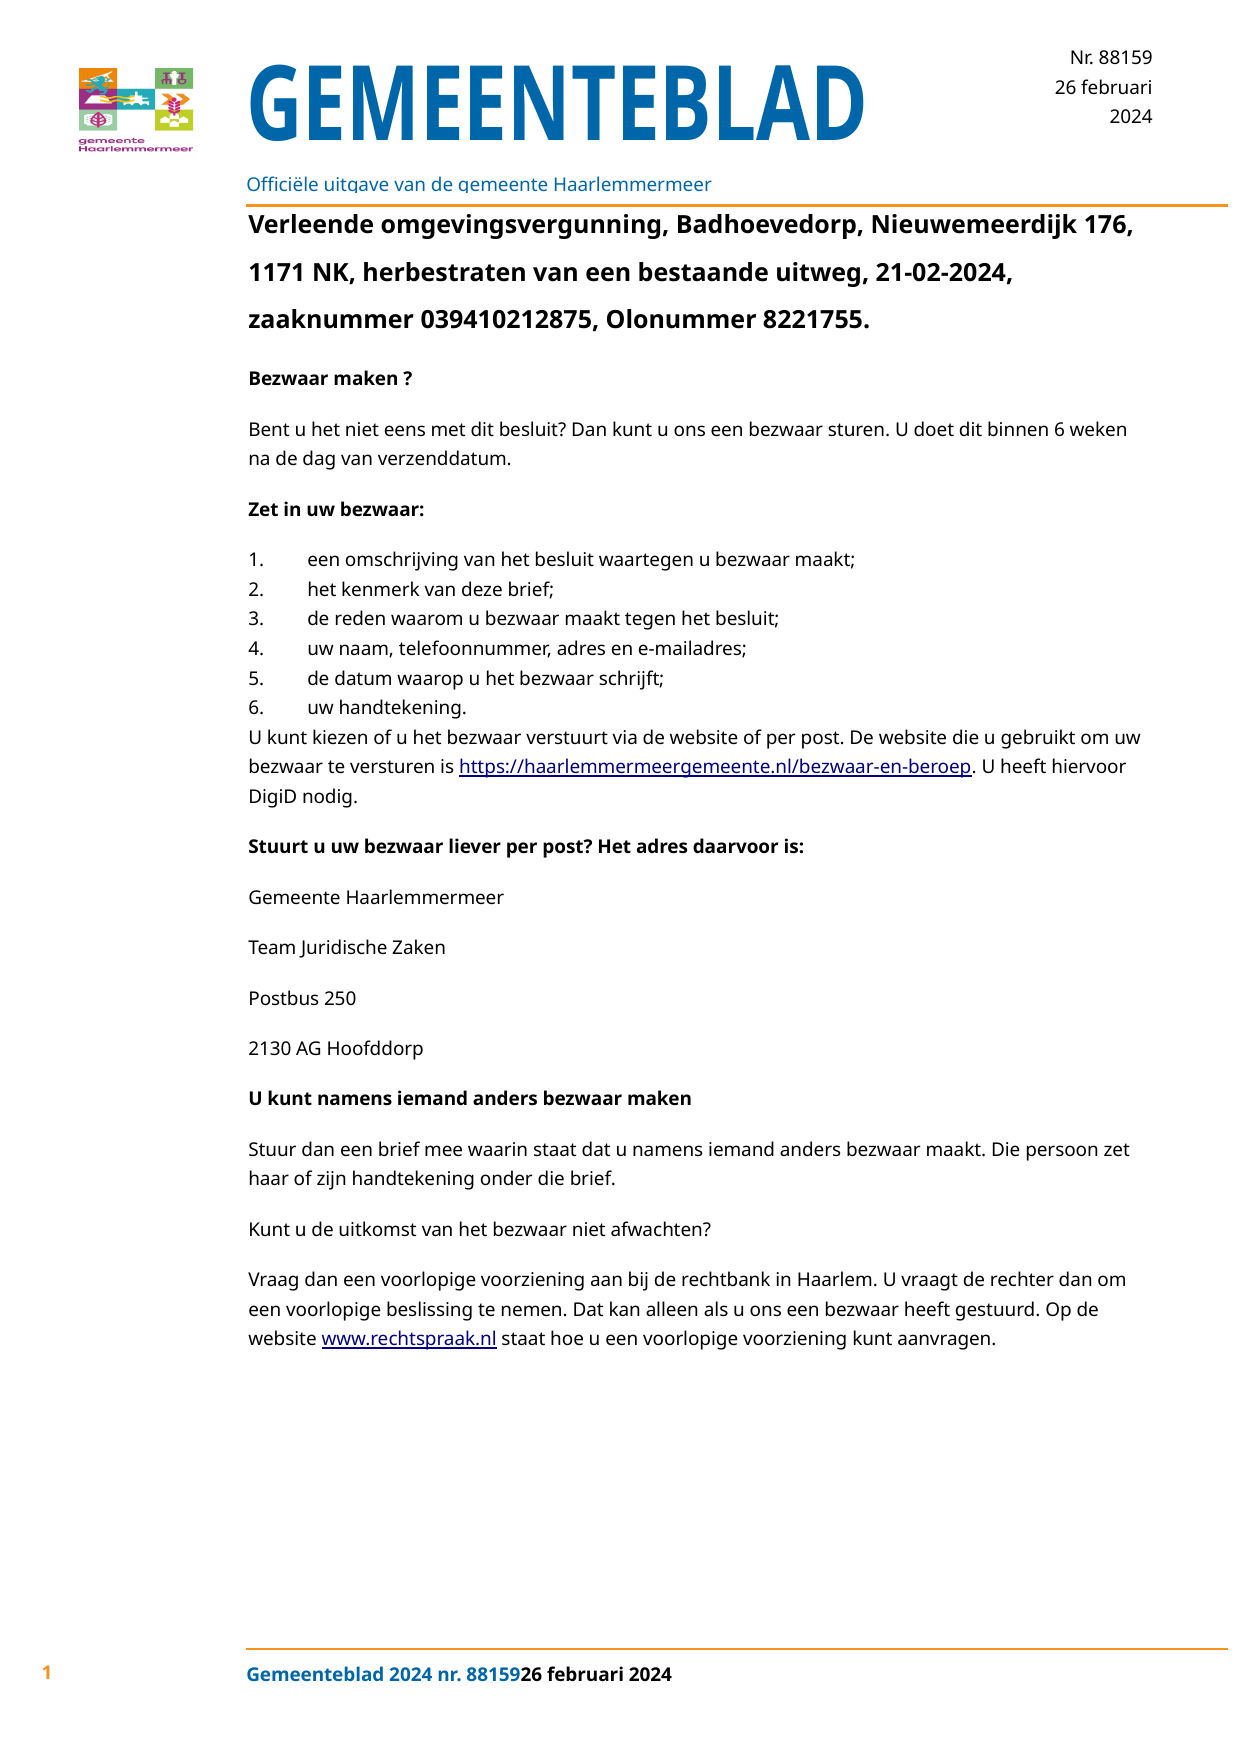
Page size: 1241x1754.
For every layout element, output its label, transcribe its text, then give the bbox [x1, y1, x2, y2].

list een omschrijving van het besluit waartegen u bezwaar maakt; [248, 546, 1152, 572]
text U kunt namens iemand anders bezwaar maken [248, 1086, 1152, 1111]
text Bezwaar maken ? [248, 366, 1152, 391]
list de reden waarom u bezwaar maakt tegen het besluit; [248, 606, 1152, 631]
text Bent u het niet eens met dit besluit? Dan kunt u ons een bezwaar sturen. U doet dit binnen 6 weken na de dag van verzenddatum. [248, 416, 1152, 471]
text Stuur dan een brief mee waarin staat dat u namens iemand anders bezwaar maakt. Die persoon zet haar of zijn handtekening onder die brief. [248, 1136, 1152, 1191]
list het kenmerk van deze brief; [248, 576, 1152, 602]
list de datum waarop u het bezwaar schrijft; [248, 665, 1152, 690]
text Postbus 250 [248, 985, 1152, 1010]
text U kunt kiezen of u het bezwaar verstuurt via de website of per post. De website die u gebruikt om uw bezwaar te versturen is https://haarlemmermeergemeente.nl/bezwaar-en-beroep. U heeft hiervoor DigiD nodig. [248, 724, 1152, 809]
text Vraag dan een voorlopige voorziening aan bij de rechtbank in Haarlem. U vraagt de rechter dan om een voorlopige beslissing te nemen. Dat kan alleen als u ons een bezwaar heeft gestuurd. Op de website www.rechtspraak.nl staat hoe u een voorlopige voorziening kunt aanvragen. [248, 1266, 1152, 1351]
text 2130 AG Hoofddorp [248, 1035, 1152, 1061]
text Verleende omgevingsvergunning, Badhoevedorp, Nieuwemeerdijk 176, 1171 NK, herbestraten van een bestaande uitweg, 21-02-2024, zaaknummer 039410212875, Olonummer 8221755. [248, 207, 1152, 336]
text Zet in uw bezwaar: [248, 496, 1152, 522]
list uw handtekening. [248, 694, 1152, 720]
text Team Juridische Zaken [248, 934, 1152, 960]
text Kunt u de uitkomst van het bezwaar niet afwachten? [248, 1216, 1152, 1242]
list uw naam, telefoonnummer, adres en e-mailadres; [248, 635, 1152, 661]
picture [41, 47, 231, 172]
text Gemeente Haarlemmermeer [248, 884, 1152, 909]
text Stuurt u uw bezwaar liever per post? Het adres daarvoor is: [248, 833, 1152, 859]
